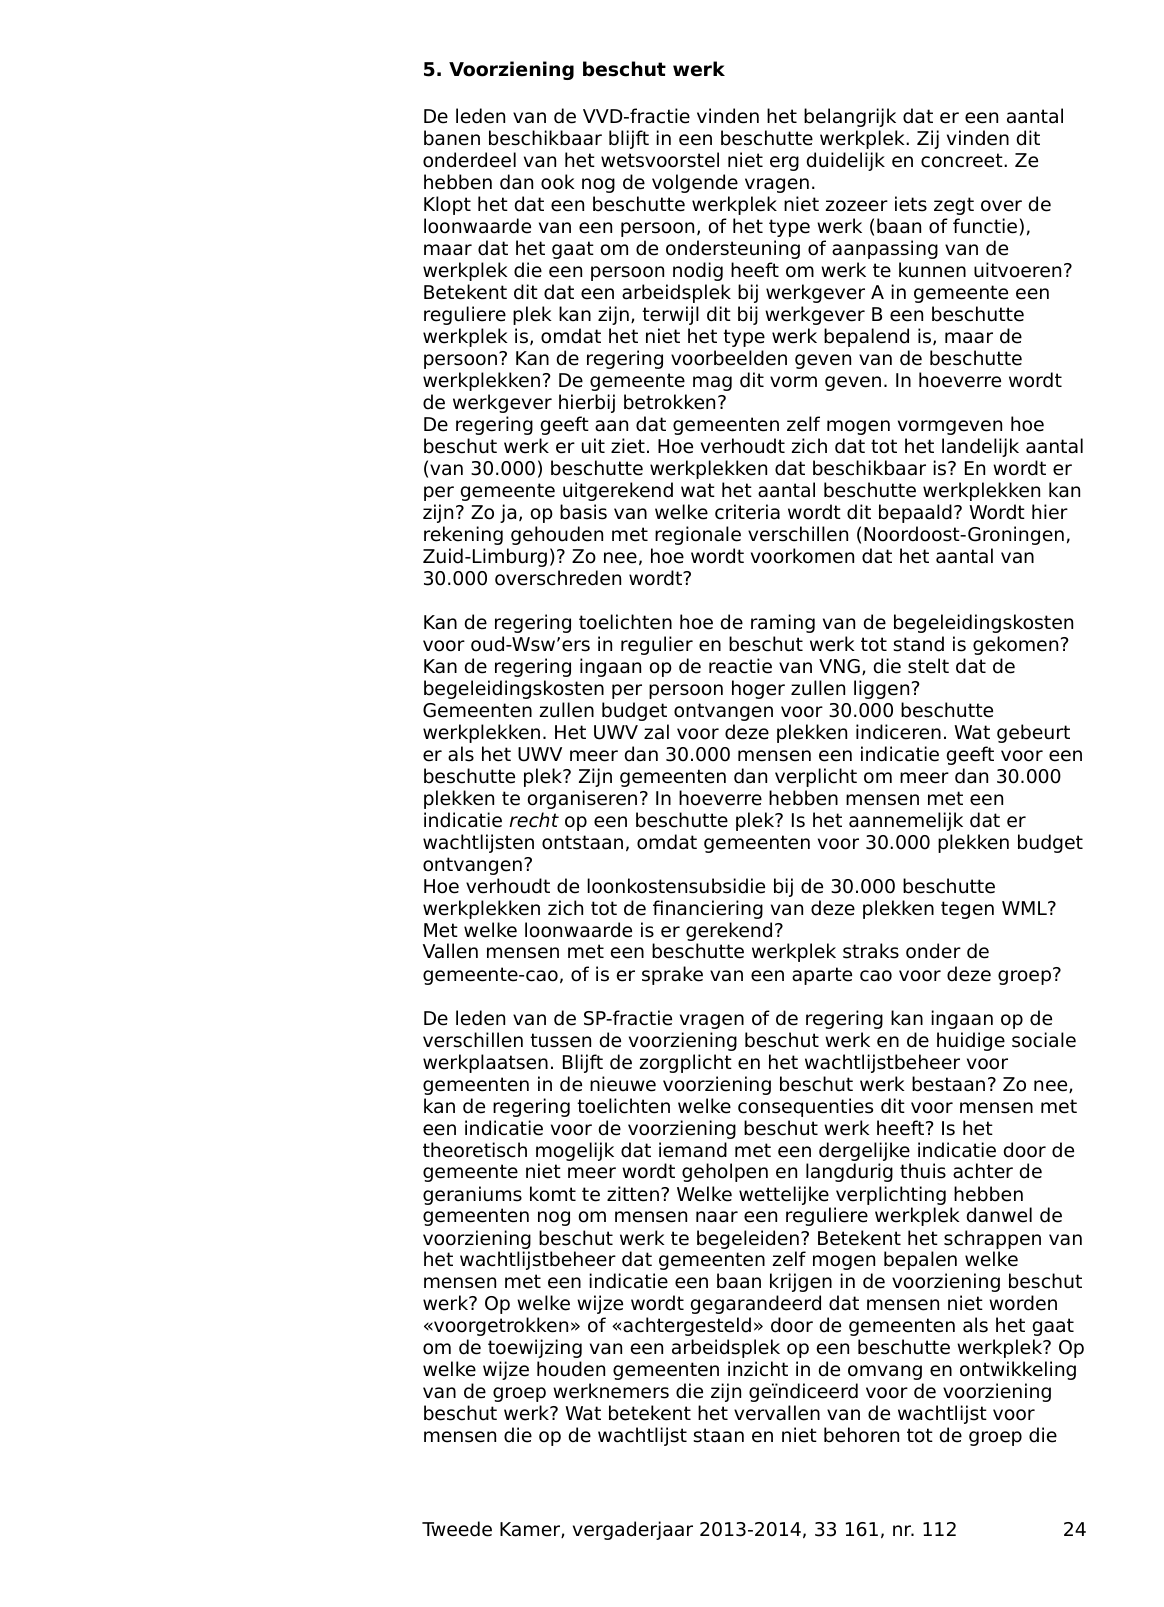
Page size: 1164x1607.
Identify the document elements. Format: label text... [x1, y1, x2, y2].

text Hoe verhoudt de loonkostensubsidie bij de 30.000 beschutte werkplekken zich tot de financiering van deze plekken tegen WML? Met welke loonwaarde is er gerekend? [422, 876, 1087, 941]
text Gemeenten zullen budget ontvangen voor 30.000 beschutte werkplekken. Het UWV zal voor deze plekken indiceren. Wat gebeurt er als het UWV meer dan 30.000 mensen een indicatie geeft voor een beschutte plek? Zijn gemeenten dan verplicht om meer dan 30.000 plekken te organiseren? In hoeverre hebben mensen met een indicatie recht op een beschutte plek? Is het aannemelijk dat er wachtlijsten ontstaan, omdat gemeenten voor 30.000 plekken budget ontvangen? [422, 700, 1087, 876]
text De leden van de SP-fractie vragen of de regering kan ingaan op de verschillen tussen de voorziening beschut werk en de huidige sociale werkplaatsen. Blijft de zorgplicht en het wachtlijstbeheer voor gemeenten in de nieuwe voorziening beschut werk bestaan? Zo nee, kan de regering toelichten welke consequenties dit voor mensen met een indicatie voor de voorziening beschut werk heeft? Is het theoretisch mogelijk dat iemand met een dergelijke indicatie door de gemeente niet meer wordt geholpen en langdurig thuis achter de geraniums komt te zitten? Welke wettelijke verplichting hebben gemeenten nog om mensen naar een reguliere werkplek danwel de voorziening beschut werk te begeleiden? Betekent het schrappen van het wachtlijstbeheer dat gemeenten zelf mogen bepalen welke mensen met een indicatie een baan krijgen in de voorziening beschut werk? Op welke wijze wordt gegarandeerd dat mensen niet worden «voorgetrokken» of «achtergesteld» door de gemeenten als het gaat om de toewijzing van een arbeidsplek op een beschutte werkplek? Op welke wijze houden gemeenten inzicht in de omvang en ontwikkeling van de groep werknemers die zijn geïndiceerd voor de voorziening beschut werk? Wat betekent het vervallen van de wachtlijst voor mensen die op de wachtlijst staan en niet behoren tot de groep die [422, 1008, 1087, 1447]
text De regering geeft aan dat gemeenten zelf mogen vormgeven hoe beschut werk er uit ziet. Hoe verhoudt zich dat tot het landelijk aantal (van 30.000) beschutte werkplekken dat beschikbaar is? En wordt er per gemeente uitgerekend wat het aantal beschutte werkplekken kan zijn? Zo ja, op basis van welke criteria wordt dit bepaald? Wordt hier rekening gehouden met regionale verschillen (Noordoost-Groningen, Zuid-Limburg)? Zo nee, hoe wordt voorkomen dat het aantal van 30.000 overschreden wordt? [422, 414, 1087, 589]
subtitle 5. Voorziening beschut werk [422, 59, 1087, 81]
text De leden van de VVD-fractie vinden het belangrijk dat er een aantal banen beschikbaar blijft in een beschutte werkplek. Zij vinden dit onderdeel van het wetsvoorstel niet erg duidelijk en concreet. Ze hebben dan ook nog de volgende vragen. [422, 106, 1087, 194]
text Klopt het dat een beschutte werkplek niet zozeer iets zegt over de loonwaarde van een persoon, of het type werk (baan of functie), maar dat het gaat om de ondersteuning of aanpassing van de werkplek die een persoon nodig heeft om werk te kunnen uitvoeren? Betekent dit dat een arbeidsplek bij werkgever A in gemeente een reguliere plek kan zijn, terwijl dit bij werkgever B een beschutte werkplek is, omdat het niet het type werk bepalend is, maar de persoon? Kan de regering voorbeelden geven van de beschutte werkplekken? De gemeente mag dit vorm geven. In hoeverre wordt de werkgever hierbij betrokken? [422, 194, 1087, 414]
text Vallen mensen met een beschutte werkplek straks onder de gemeente-cao, of is er sprake van een aparte cao voor deze groep? [422, 941, 1087, 985]
text Kan de regering toelichten hoe de raming van de begeleidingskosten voor oud-Wsw’ers in regulier en beschut werk tot stand is gekomen? Kan de regering ingaan op de reactie van VNG, die stelt dat de begeleidingskosten per persoon hoger zullen liggen? [422, 612, 1087, 700]
